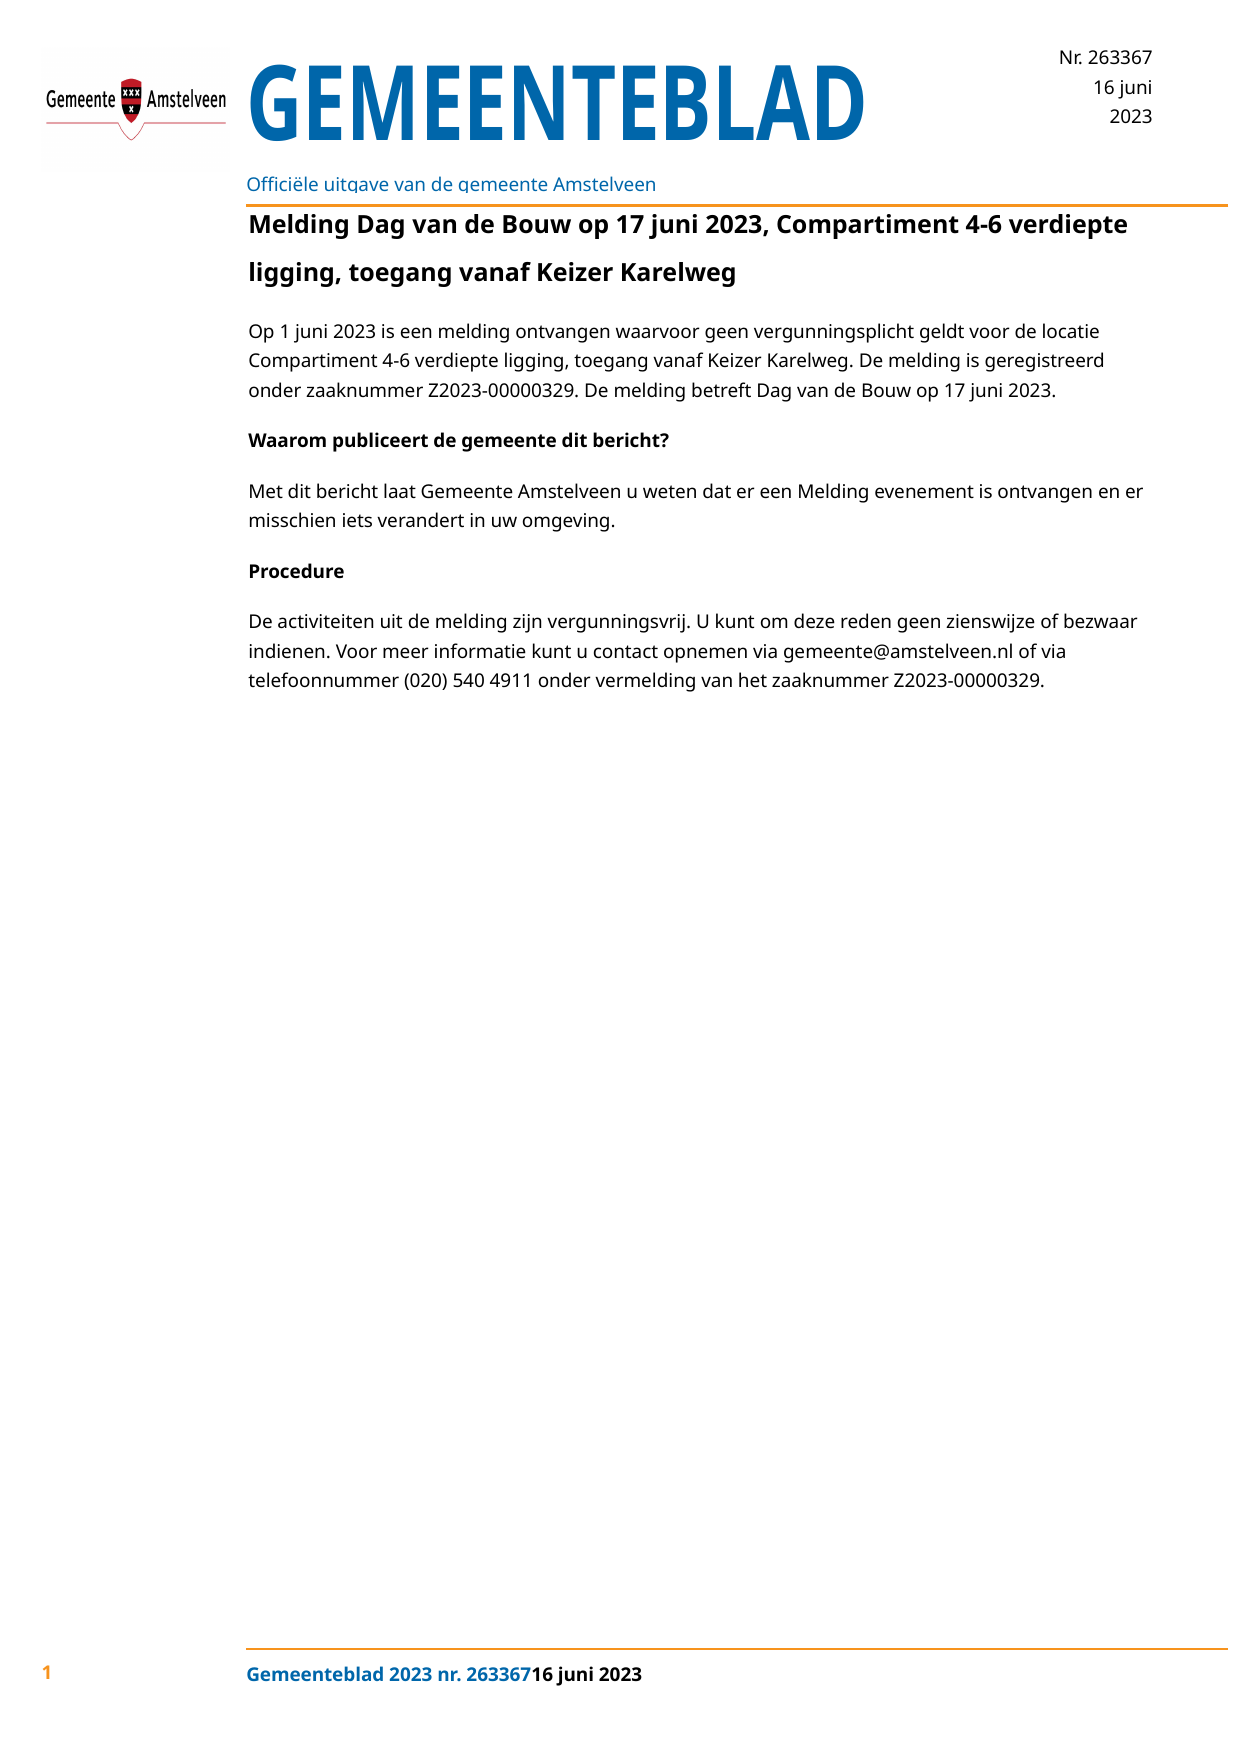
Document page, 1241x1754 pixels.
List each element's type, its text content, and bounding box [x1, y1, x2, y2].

text Op 1 juni 2023 is een melding ontvangen waarvoor geen vergunningsplicht geldt voor de locatie Compartiment 4-6 verdiepte ligging, toegang vanaf Keizer Karelweg. De melding is geregistreerd onder zaaknummer Z2023-00000329. De melding betreft Dag van de Bouw op 17 juni 2023. [248, 318, 1152, 403]
text Procedure [248, 558, 1152, 584]
text Met dit bericht laat Gemeente Amstelveen u weten dat er een Melding evenement is ontvangen en er misschien iets verandert in uw omgeving. [248, 478, 1152, 533]
picture [41, 47, 231, 172]
text Waarom publiceert de gemeente dit bericht? [248, 427, 1152, 453]
text De activiteiten uit de melding zijn vergunningsvrij. U kunt om deze reden geen zienswijze of bezwaar indienen. Voor meer informatie kunt u contact opnemen via gemeente@amstelveen.nl of via telefoonnummer (020) 540 4911 onder vermelding van het zaaknummer Z2023-00000329. [248, 608, 1152, 693]
text Melding Dag van de Bouw op 17 juni 2023, Compartiment 4-6 verdiepte ligging, toegang vanaf Keizer Karelweg [248, 207, 1152, 288]
